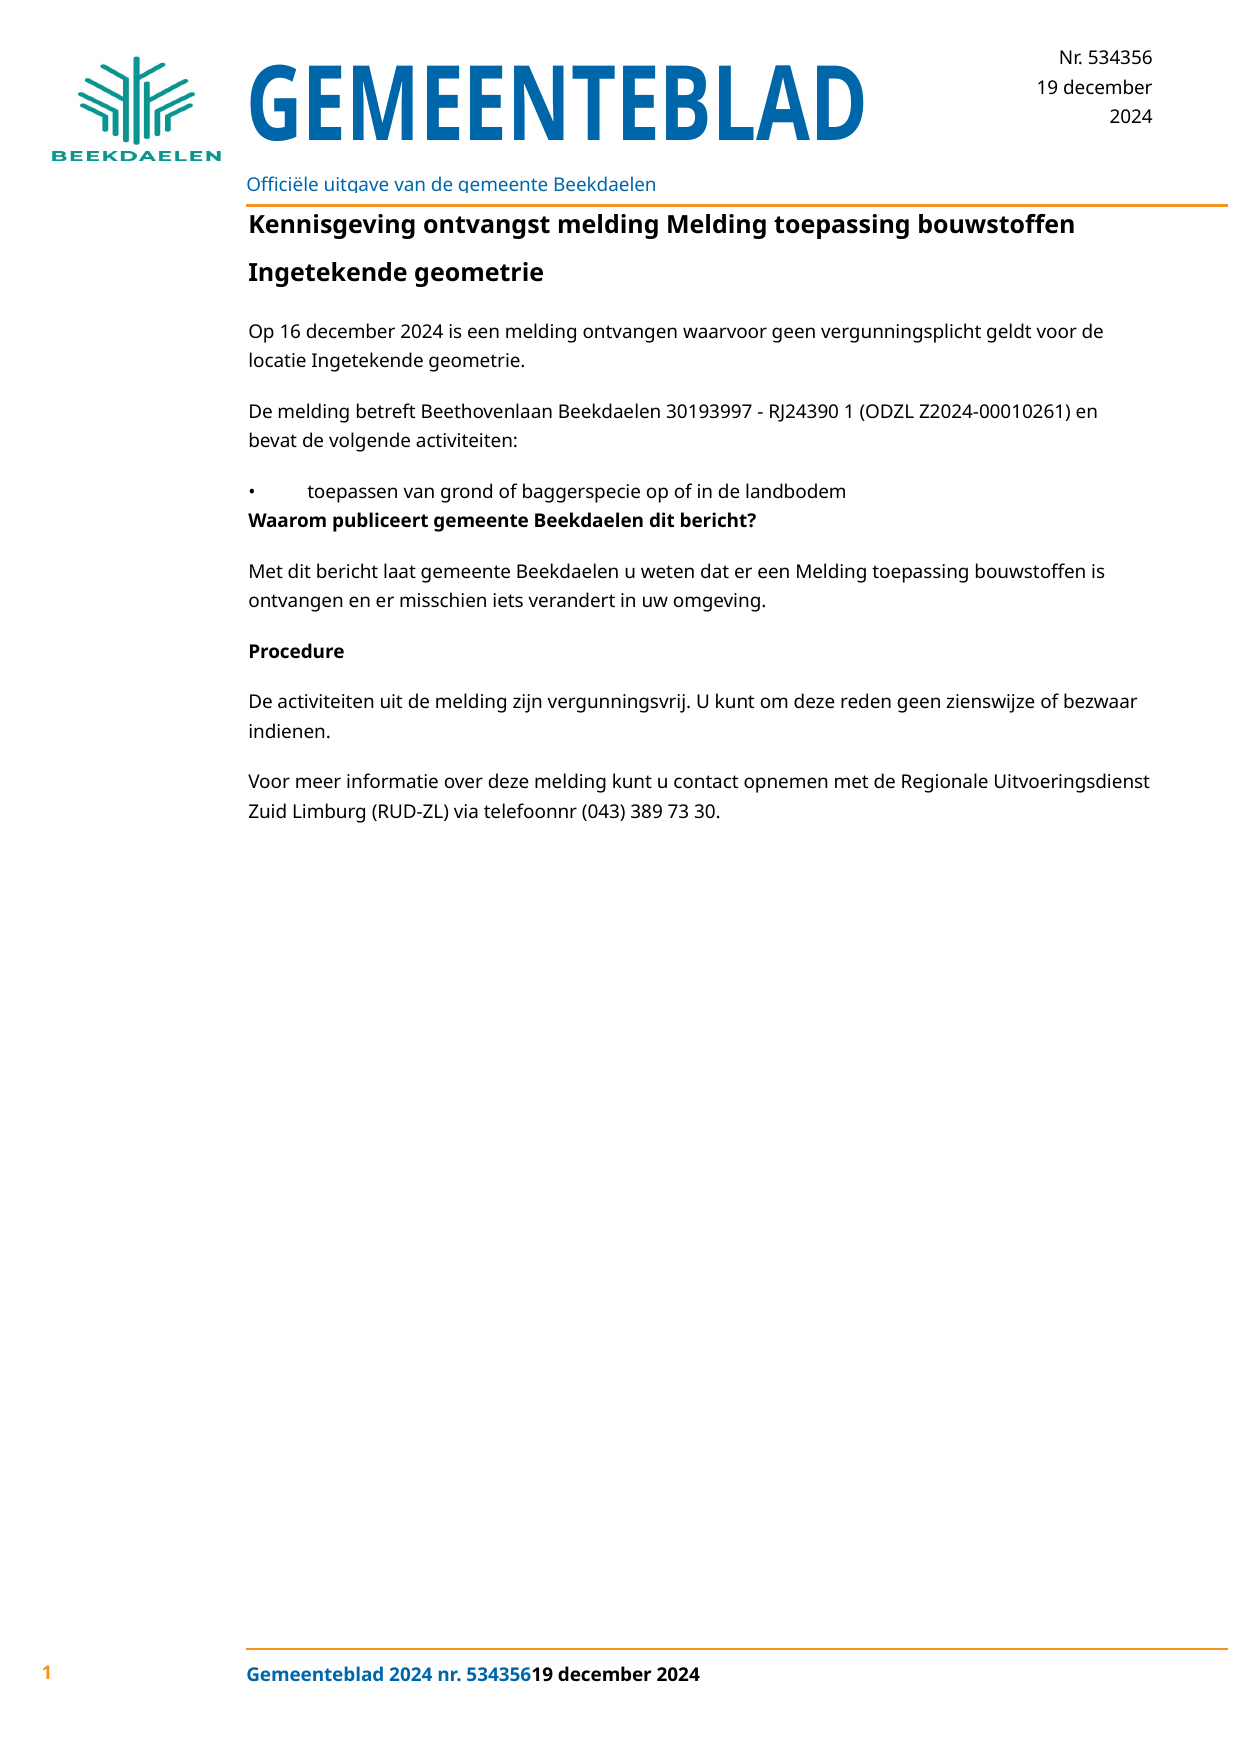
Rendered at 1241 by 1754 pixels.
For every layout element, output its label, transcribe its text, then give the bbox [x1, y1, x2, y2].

text De activiteiten uit de melding zijn vergunningsvrij. U kunt om deze reden geen zienswijze of bezwaar indienen. [248, 688, 1152, 744]
text Procedure [248, 638, 1152, 664]
picture [41, 47, 231, 172]
text Voor meer informatie over deze melding kunt u contact opnemen met de Regionale Uitvoeringsdienst Zuid Limburg (RUD-ZL) via telefoonnr (043) 389 73 30. [248, 768, 1152, 824]
text Waarom publiceert gemeente Beekdaelen dit bericht? [248, 507, 1152, 533]
text De melding betreft Beethovenlaan Beekdaelen 30193997 - RJ24390 1 (ODZL Z2024-00010261) en bevat de volgende activiteiten: [248, 398, 1152, 453]
text Kennisgeving ontvangst melding Melding toepassing bouwstoffen Ingetekende geometrie [248, 207, 1152, 288]
text Op 16 december 2024 is een melding ontvangen waarvoor geen vergunningsplicht geldt voor de locatie Ingetekende geometrie. [248, 318, 1152, 373]
list toepassen van grond of baggerspecie op of in de landbodem [248, 478, 1152, 504]
text Met dit bericht laat gemeente Beekdaelen u weten dat er een Melding toepassing bouwstoffen is ontvangen en er misschien iets verandert in uw omgeving. [248, 558, 1152, 613]
